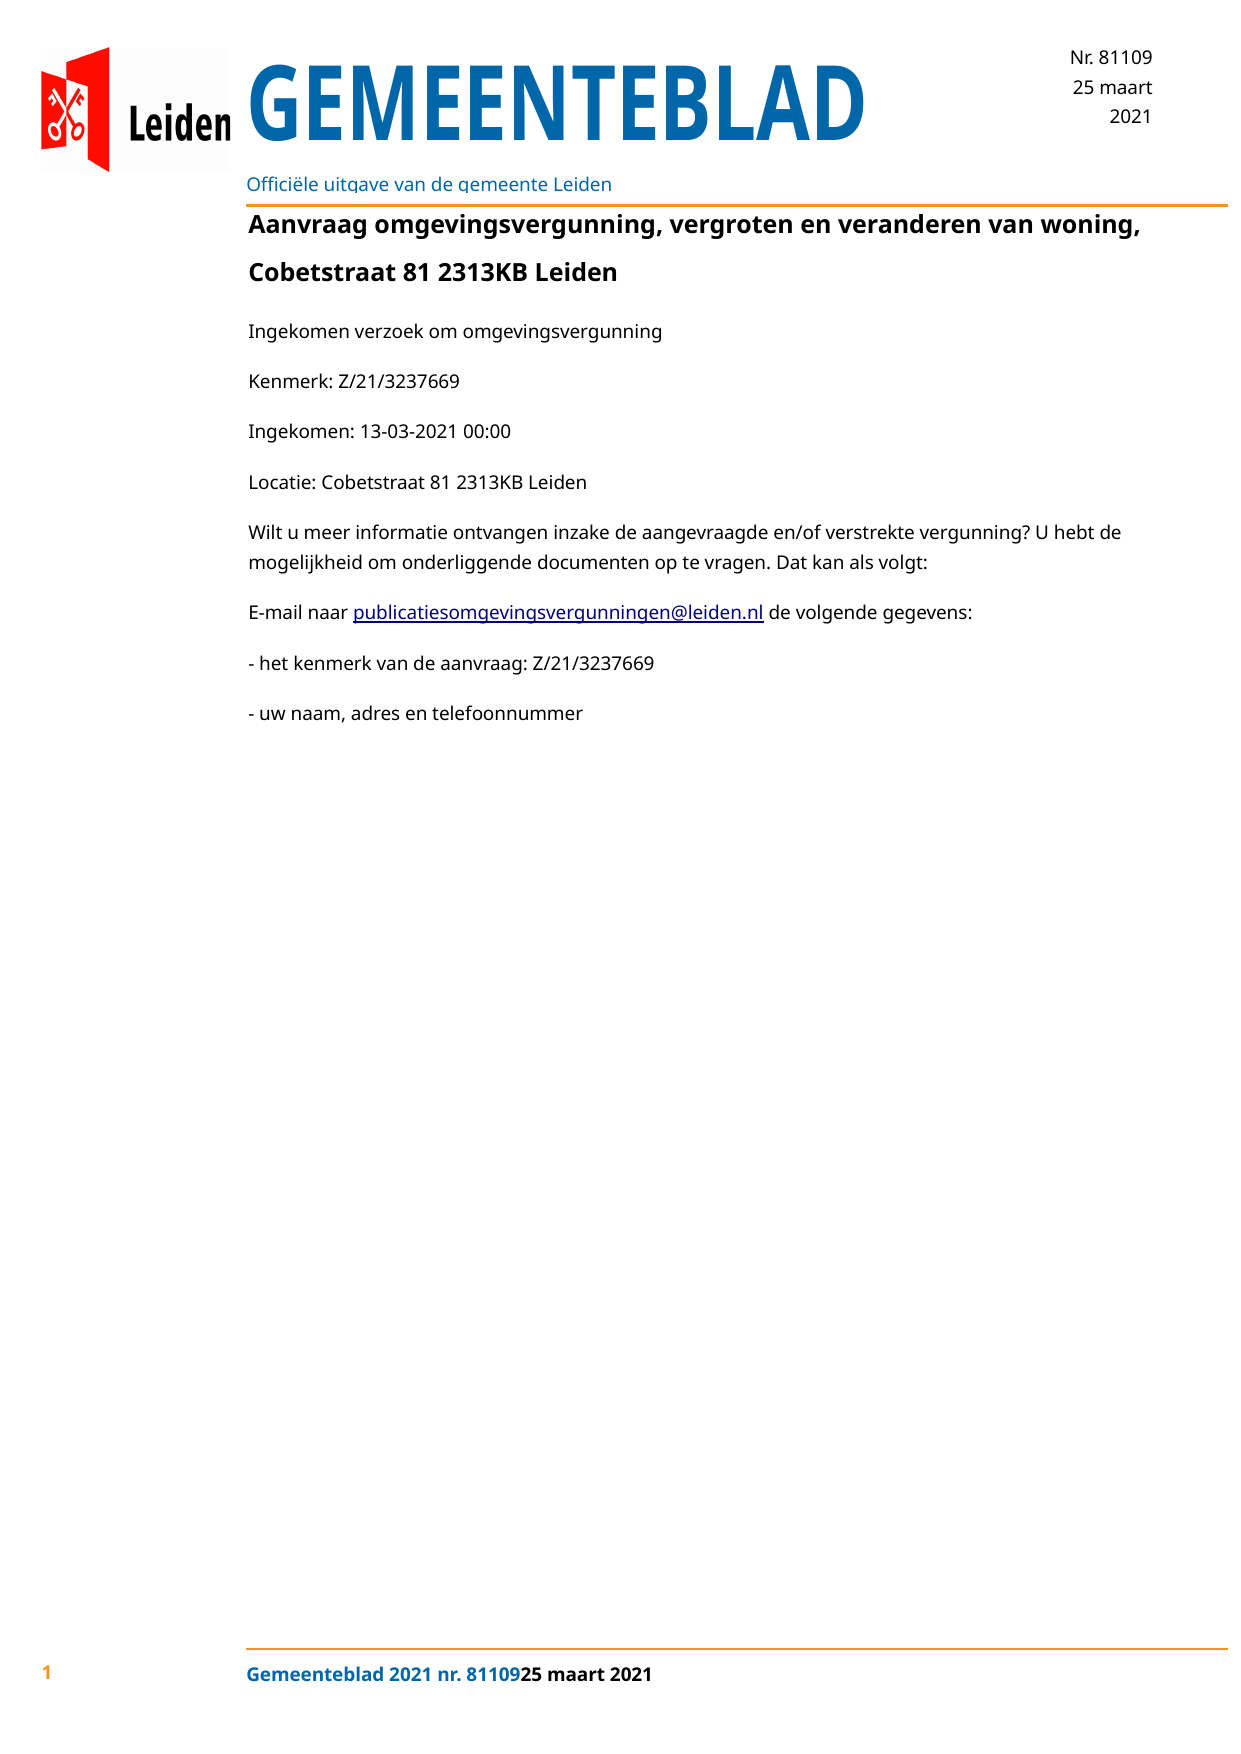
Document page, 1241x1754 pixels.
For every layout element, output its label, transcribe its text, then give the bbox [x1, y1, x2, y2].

picture [41, 47, 231, 172]
text - het kenmerk van de aanvraag: Z/21/3237669 [248, 650, 1152, 676]
text Aanvraag omgevingsvergunning, vergroten en veranderen van woning, Cobetstraat 81 2313KB Leiden [248, 207, 1152, 288]
text Ingekomen: 13-03-2021 00:00 [248, 419, 1152, 444]
text Ingekomen verzoek om omgevingsvergunning [248, 318, 1152, 344]
text Locatie: Cobetstraat 81 2313KB Leiden [248, 469, 1152, 495]
text E-mail naar publicatiesomgevingsvergunningen@leiden.nl de volgende gegevens: [248, 599, 1152, 625]
text Wilt u meer informatie ontvangen inzake de aangevraagde en/of verstrekte vergunning? U hebt de mogelijkheid om onderliggende documenten op te vragen. Dat kan als volgt: [248, 519, 1152, 575]
text Kenmerk: Z/21/3237669 [248, 368, 1152, 394]
text - uw naam, adres en telefoonnummer [248, 700, 1152, 726]
